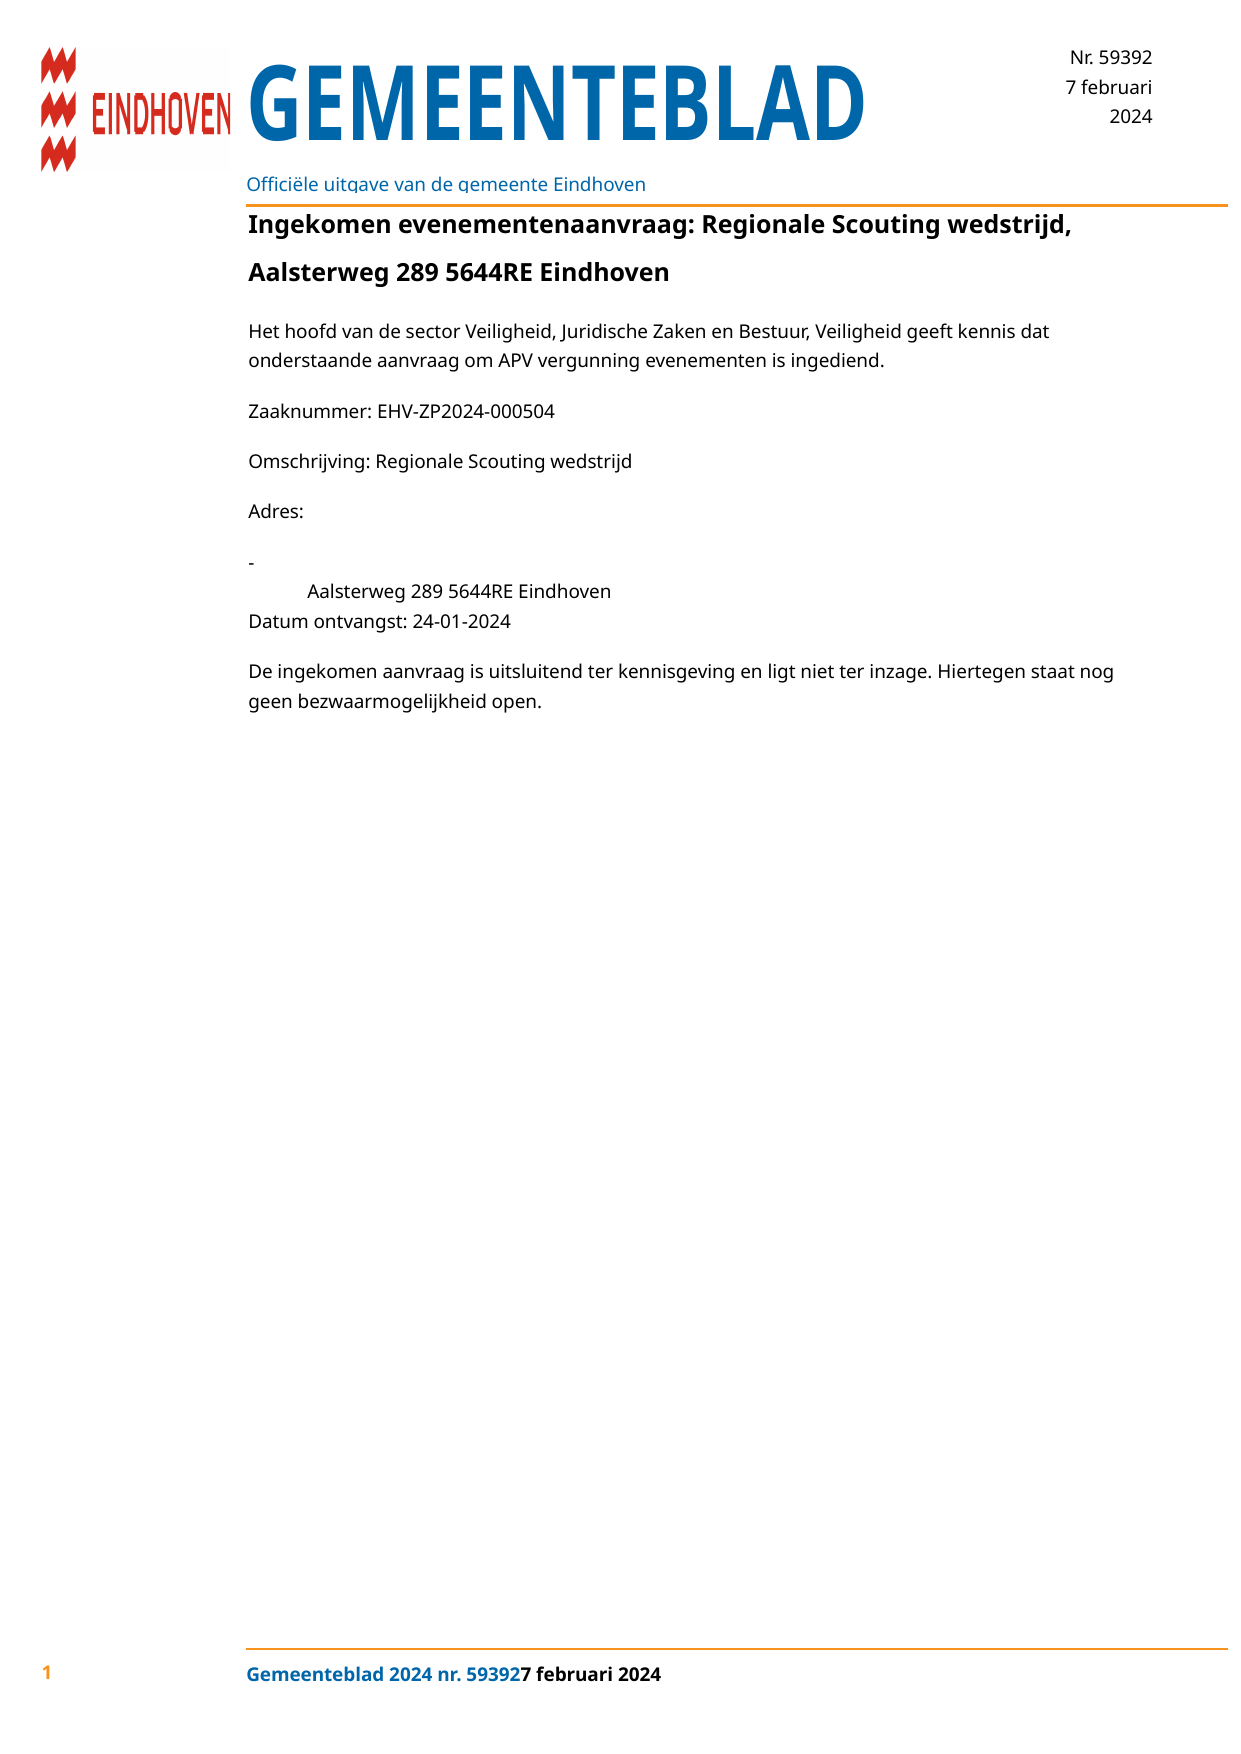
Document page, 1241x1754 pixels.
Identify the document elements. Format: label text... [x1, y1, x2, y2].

picture [41, 47, 231, 172]
text Het hoofd van de sector Veiligheid, Juridische Zaken en Bestuur, Veiligheid geeft kennis dat onderstaande aanvraag om APV vergunning evenementen is ingediend. [248, 318, 1152, 373]
text Adres: [248, 499, 1152, 524]
text Zaaknummer: EHV-ZP2024-000504 [248, 398, 1152, 424]
text Ingekomen evenementenaanvraag: Regionale Scouting wedstrijd, Aalsterweg 289 5644RE Eindhoven [248, 207, 1152, 288]
text Omschrijving: Regionale Scouting wedstrijd [248, 448, 1152, 474]
text De ingekomen aanvraag is uitsluitend ter kennisgeving en ligt niet ter inzage. Hiertegen staat nog geen bezwaarmogelijkheid open. [248, 659, 1152, 714]
list Aalsterweg 289 5644RE Eindhoven [248, 579, 1152, 604]
text Datum ontvangst: 24-01-2024 [248, 608, 1152, 634]
